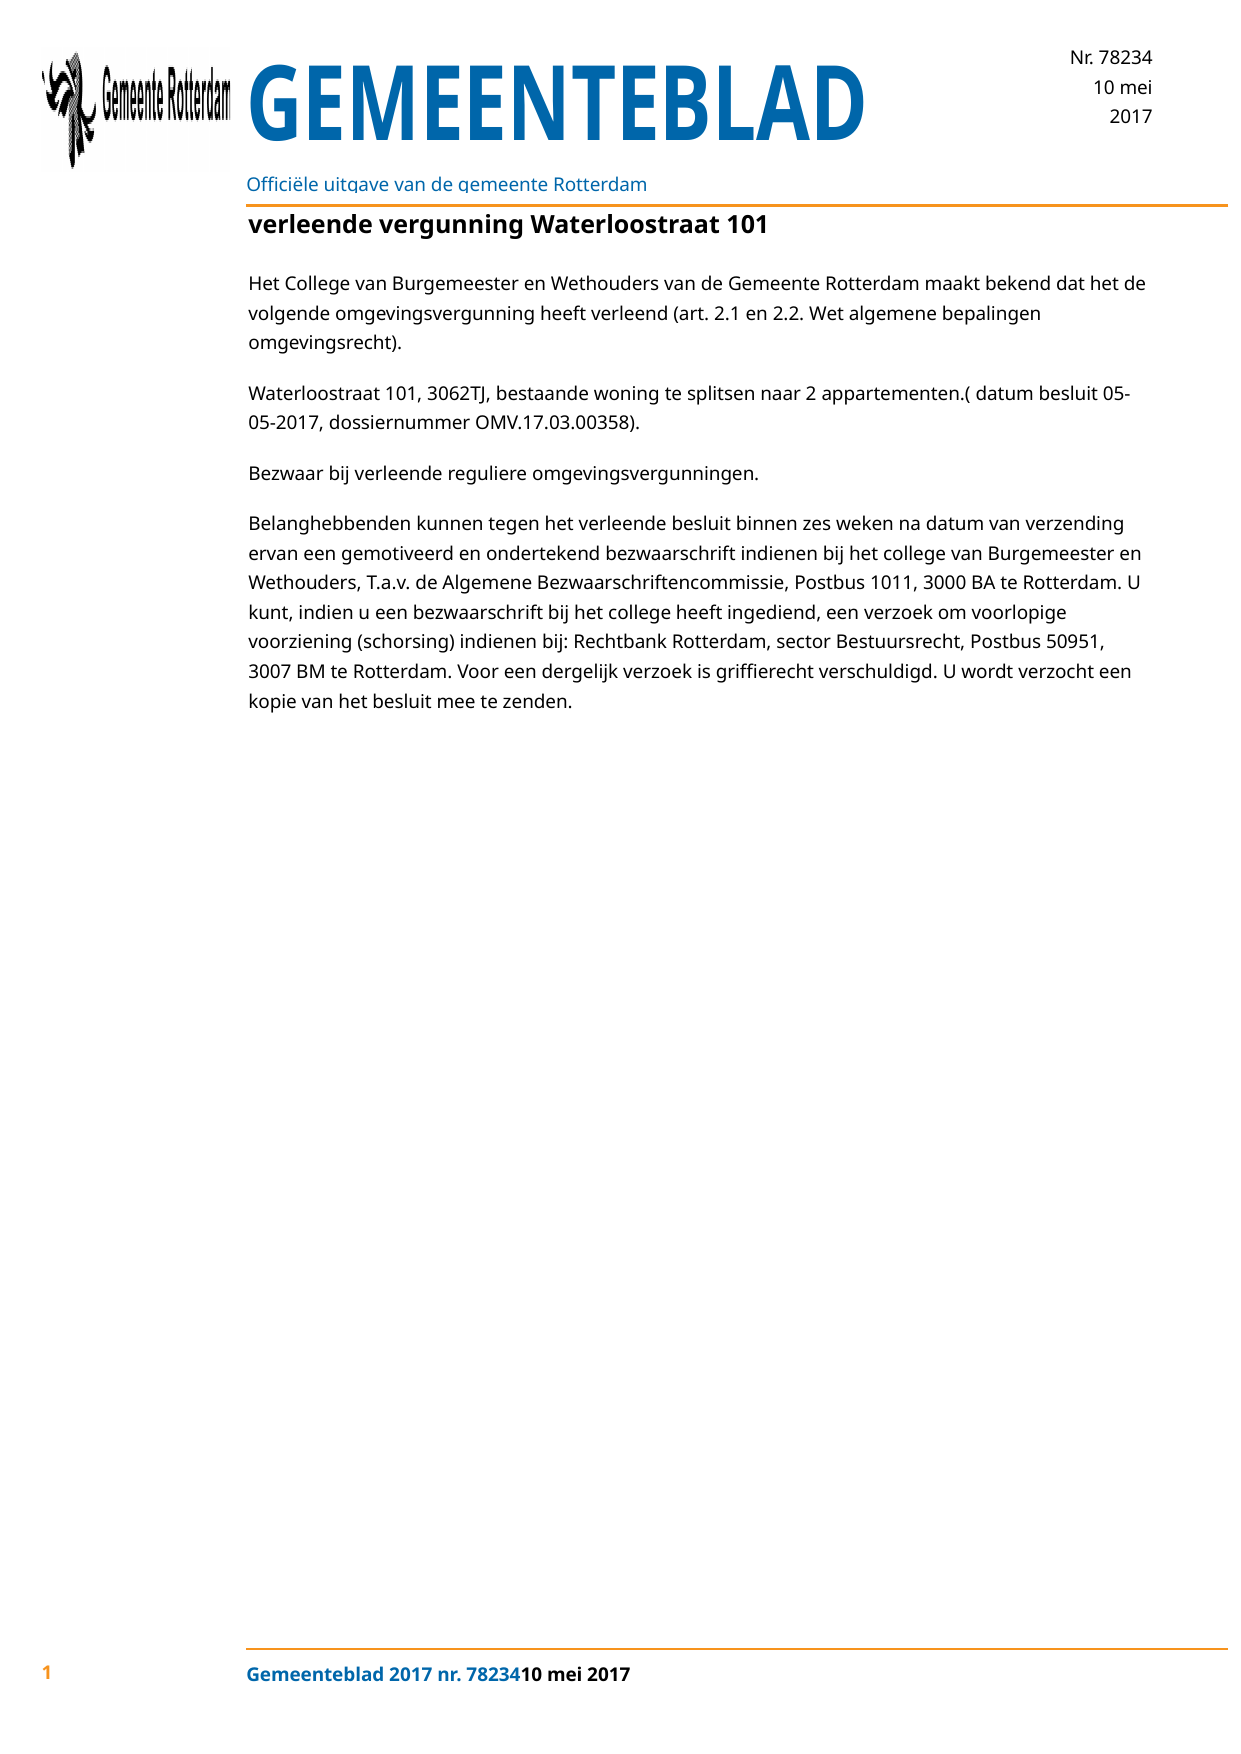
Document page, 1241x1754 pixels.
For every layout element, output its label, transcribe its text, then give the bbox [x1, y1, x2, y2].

text Belanghebbenden kunnen tegen het verleende besluit binnen zes weken na datum van verzending ervan een gemotiveerd en ondertekend bezwaarschrift indienen bij het college van Burgemeester en Wethouders, T.a.v. de Algemene Bezwaarschriftencommissie, Postbus 1011, 3000 BA te Rotterdam. U kunt, indien u een bezwaarschrift bij het college heeft ingediend, een verzoek om voorlopige voorziening (schorsing) indienen bij: Rechtbank Rotterdam, sector Bestuursrecht, Postbus 50951, 3007 BM te Rotterdam. Voor een dergelijk verzoek is griffierecht verschuldigd. U wordt verzocht een kopie van het besluit mee te zenden. [248, 510, 1152, 713]
picture [41, 47, 231, 172]
text Waterloostraat 101, 3062TJ, bestaande woning te splitsen naar 2 appartementen.( datum besluit 05-05-2017, dossiernummer OMV.17.03.00358). [248, 380, 1152, 435]
text verleende vergunning Waterloostraat 101 [248, 207, 1152, 241]
text Het College van Burgemeester en Wethouders van de Gemeente Rotterdam maakt bekend dat het de volgende omgevingsvergunning heeft verleend (art. 2.1 en 2.2. Wet algemene bepalingen omgevingsrecht). [248, 270, 1152, 355]
text Bezwaar bij verleende reguliere omgevingsvergunningen. [248, 460, 1152, 486]
